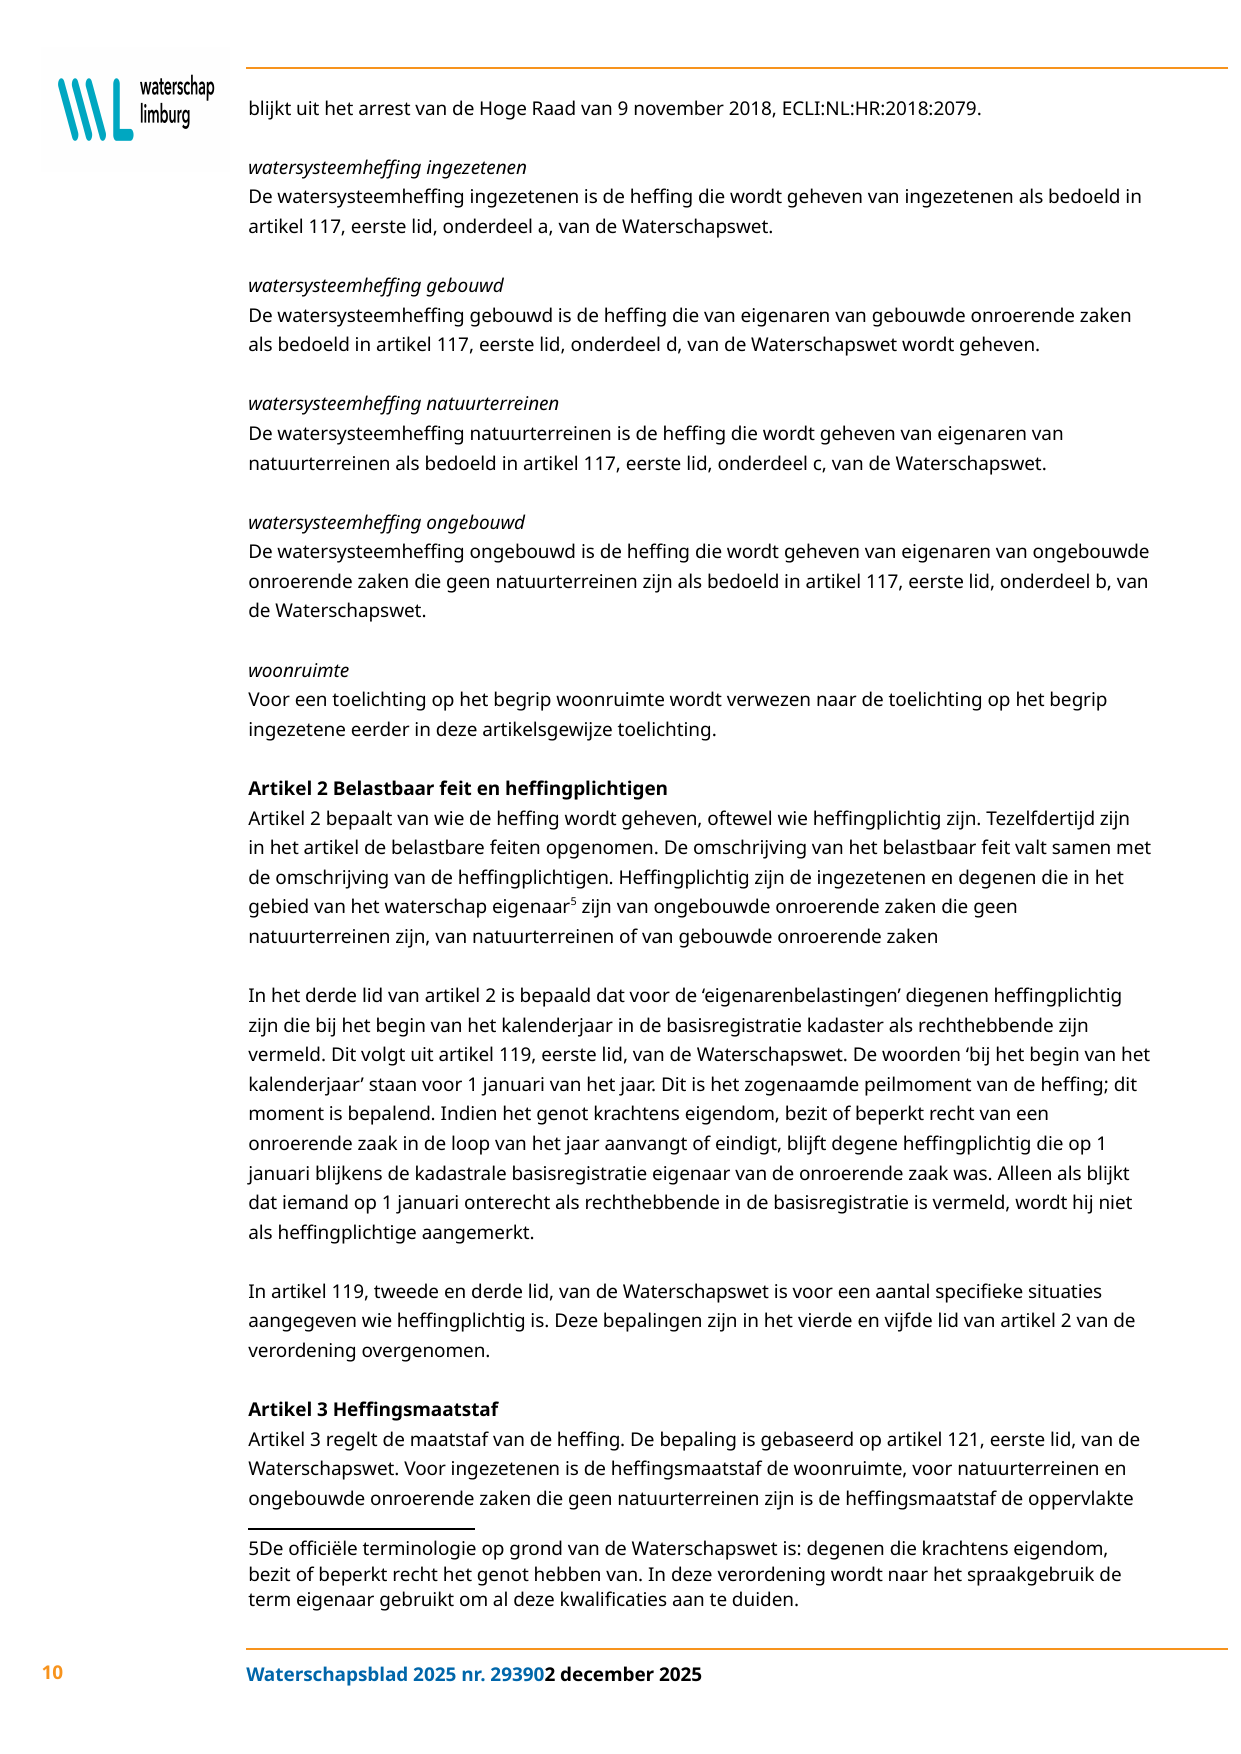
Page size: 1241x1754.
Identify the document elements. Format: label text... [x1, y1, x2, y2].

text woonruimte [248, 657, 1152, 683]
text watersysteemheffing natuurterreinen [248, 391, 1152, 416]
text Artikel 3 Heffingsmaatstaf [248, 1396, 1152, 1422]
text De watersysteemheffing natuurterreinen is de heffing die wordt geheven van eigenaren van natuurterreinen als bedoeld in artikel 117, eerste lid, onderdeel c, van de Waterschapswet. [248, 420, 1152, 476]
text Artikel 2 bepaalt van wie de heffing wordt geheven, oftewel wie heffingplichtig zijn. Tezelfdertijd zijn in het artikel de belastbare feiten opgenomen. De omschrijving van het belastbaar feit valt samen met de omschrijving van de heffingplichtigen. Heffingplichtig zijn de ingezetenen en degenen die in het gebied van het waterschap eigenaar zijn van ongebouwde onroerende zaken die geen natuurterreinen zijn, van natuurterreinen of van gebouwde onroerende zaken [248, 805, 1152, 949]
picture [41, 47, 231, 172]
text De officiële terminologie op grond van de Waterschapswet is: degenen die krachtens eigendom, bezit of beperkt recht het genot hebben van. In deze verordening wordt naar het spraakgebruik de term eigenaar gebruikt om al deze kwalificaties aan te duiden. [248, 1535, 1152, 1612]
text In het derde lid van artikel 2 is bepaald dat voor de ‘eigenarenbelastingen’ diegenen heffingplichtig zijn die bij het begin van het kalenderjaar in de basisregistratie kadaster als rechthebbende zijn vermeld. Dit volgt uit artikel 119, eerste lid, van de Waterschapswet. De woorden ‘bij het begin van het kalenderjaar’ staan voor 1 januari van het jaar. Dit is het zogenaamde peilmoment van de heffing; dit moment is bepalend. Indien het genot krachtens eigendom, bezit of beperkt recht van een onroerende zaak in de loop van het jaar aanvangt of eindigt, blijft degene heffingplichtig die op 1 januari blijkens de kadastrale basisregistratie eigenaar van de onroerende zaak was. Alleen als blijkt dat iemand op 1 januari onterecht als rechthebbende in de basisregistratie is vermeld, wordt hij niet als heffingplichtige aangemerkt. [248, 982, 1152, 1245]
text watersysteemheffing ingezetenen [248, 154, 1152, 180]
text De watersysteemheffing ongebouwd is de heffing die wordt geheven van eigenaren van ongebouwde onroerende zaken die geen natuurterreinen zijn als bedoeld in artikel 117, eerste lid, onderdeel b, van de Waterschapswet. [248, 538, 1152, 623]
text Artikel 3 regelt de maatstaf van de heffing. De bepaling is gebaseerd op artikel 121, eerste lid, van de Waterschapswet. Voor ingezetenen is de heffingsmaatstaf de woonruimte, voor natuurterreinen en ongebouwde onroerende zaken die geen natuurterreinen zijn is de heffingsmaatstaf de oppervlakte [248, 1426, 1152, 1511]
text De watersysteemheffing gebouwd is de heffing die van eigenaren van gebouwde onroerende zaken als bedoeld in artikel 117, eerste lid, onderdeel d, van de Waterschapswet wordt geheven. [248, 302, 1152, 357]
text Voor een toelichting op het begrip woonruimte wordt verwezen naar de toelichting op het begrip ingezetene eerder in deze artikelsgewijze toelichting. [248, 686, 1152, 742]
text blijkt uit het arrest van de Hoge Raad van 9 november 2018, ECLI:NL:HR:2018:2079. [248, 95, 1152, 121]
text De watersysteemheffing ingezetenen is de heffing die wordt geheven van ingezetenen als bedoeld in artikel 117, eerste lid, onderdeel a, van de Waterschapswet. [248, 183, 1152, 239]
text Artikel 2 Belastbaar feit en heffingplichtigen [248, 775, 1152, 801]
text watersysteemheffing gebouwd [248, 272, 1152, 298]
text watersysteemheffing ongebouwd [248, 509, 1152, 535]
text In artikel 119, tweede en derde lid, van de Waterschapswet is voor een aantal specifieke situaties aangegeven wie heffingplichtig is. Deze bepalingen zijn in het vierde en vijfde lid van artikel 2 van de verordening overgenomen. [248, 1278, 1152, 1363]
